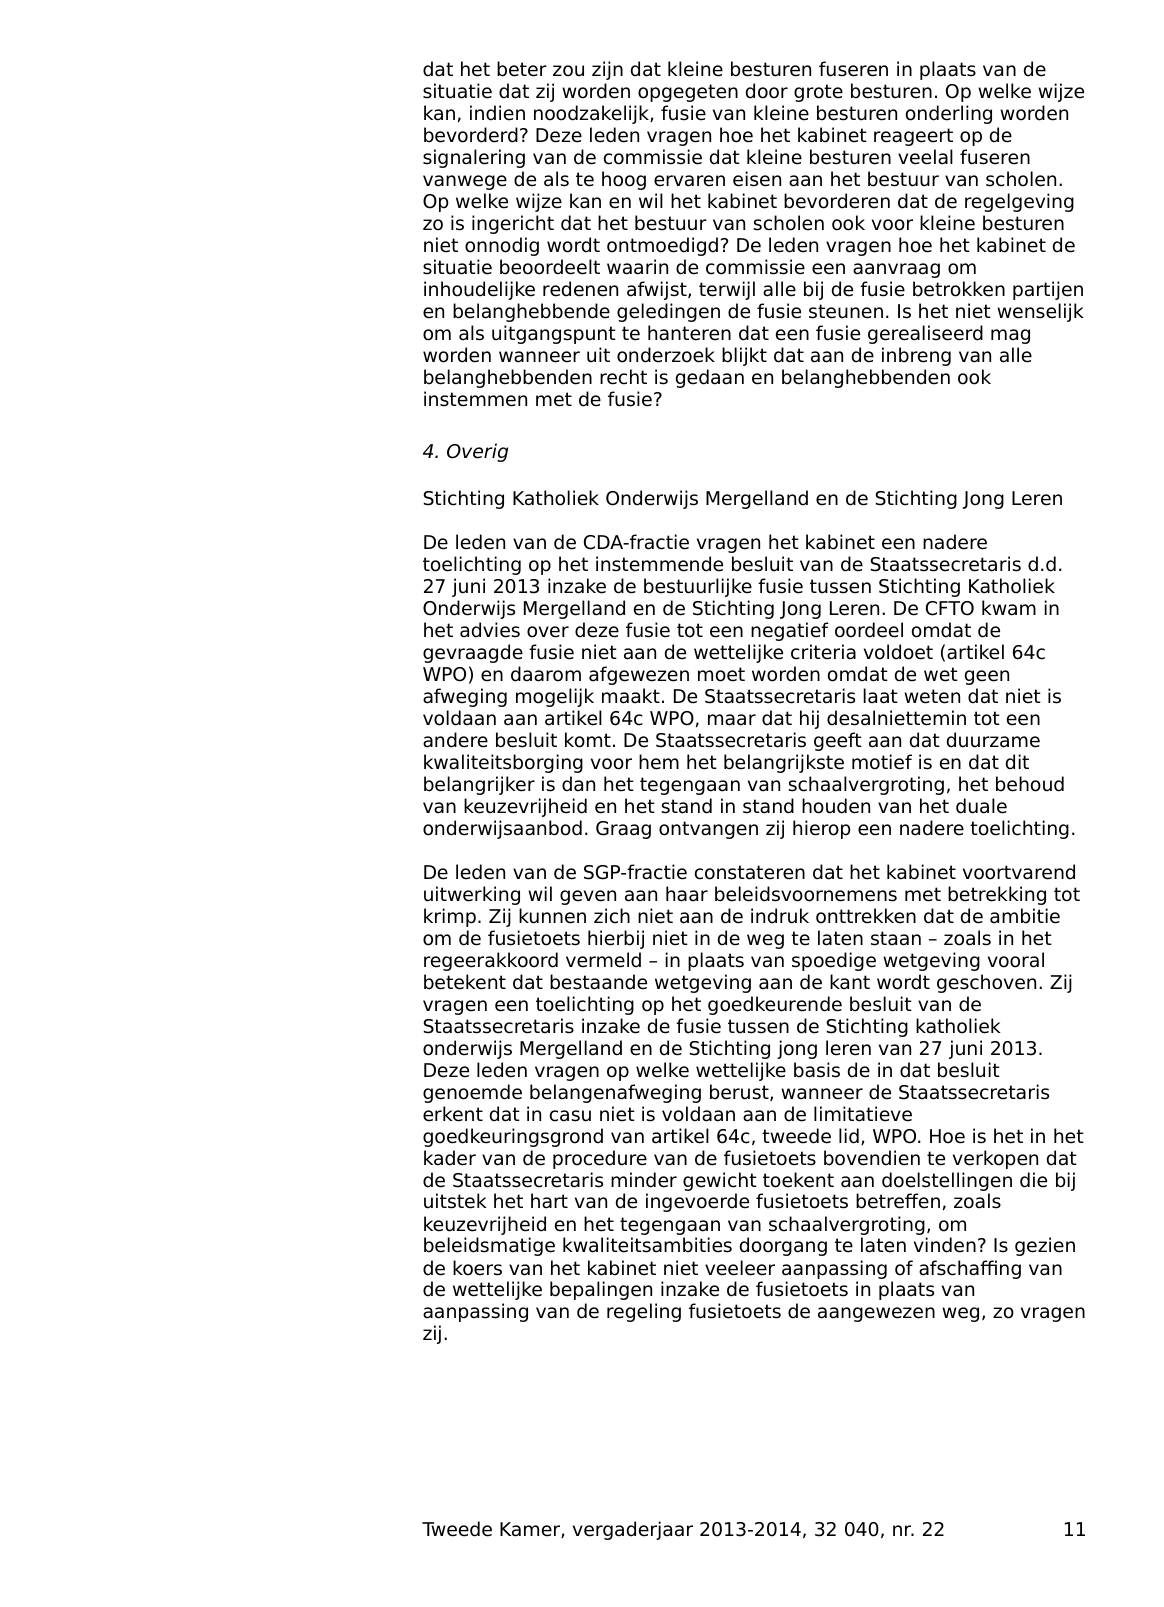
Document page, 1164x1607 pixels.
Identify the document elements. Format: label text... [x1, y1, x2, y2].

subtitle 4. Overig [422, 441, 1087, 463]
text De leden van de CDA-fractie vragen het kabinet een nadere toelichting op het instemmende besluit van de Staatssecretaris d.d. 27 juni 2013 inzake de bestuurlijke fusie tussen Stichting Katholiek Onderwijs Mergelland en de Stichting Jong Leren. De CFTO kwam in het advies over deze fusie tot een negatief oordeel omdat de gevraagde fusie niet aan de wettelijke criteria voldoet (artikel 64c WPO) en daarom afgewezen moet worden omdat de wet geen afweging mogelijk maakt. De Staatssecretaris laat weten dat niet is voldaan aan artikel 64c WPO, maar dat hij desalniettemin tot een andere besluit komt. De Staatssecretaris geeft aan dat duurzame kwaliteitsborging voor hem het belangrijkste motief is en dat dit belangrijker is dan het tegengaan van schaalvergroting, het behoud van keuzevrijheid en het stand in stand houden van het duale onderwijsaanbod. Graag ontvangen zij hierop een nadere toelichting. [422, 532, 1087, 839]
subtitle Stichting Katholiek Onderwijs Mergelland en de Stichting Jong Leren [422, 488, 1087, 510]
text De leden van de SGP-fractie constateren dat het kabinet voortvarend uitwerking wil geven aan haar beleidsvoornemens met betrekking tot krimp. Zij kunnen zich niet aan de indruk onttrekken dat de ambitie om de fusietoets hierbij niet in de weg te laten staan – zoals in het regeerakkoord vermeld – in plaats van spoedige wetgeving vooral betekent dat bestaande wetgeving aan de kant wordt geschoven. Zij vragen een toelichting op het goedkeurende besluit van de Staatssecretaris inzake de fusie tussen de Stichting katholiek onderwijs Mergelland en de Stichting jong leren van 27 juni 2013. Deze leden vragen op welke wettelijke basis de in dat besluit genoemde belangenafweging berust, wanneer de Staatssecretaris erkent dat in casu niet is voldaan aan de limitatieve goedkeuringsgrond van artikel 64c, tweede lid, WPO. Hoe is het in het kader van de procedure van de fusietoets bovendien te verkopen dat de Staatssecretaris minder gewicht toekent aan doelstellingen die bij uitstek het hart van de ingevoerde fusietoets betreffen, zoals keuzevrijheid en het tegengaan van schaalvergroting, om beleidsmatige kwaliteitsambities doorgang te laten vinden? Is gezien de koers van het kabinet niet veeleer aanpassing of afschaffing van de wettelijke bepalingen inzake de fusietoets in plaats van aanpassing van de regeling fusietoets de aangewezen weg, zo vragen zij. [422, 862, 1087, 1345]
text dat het beter zou zijn dat kleine besturen fuseren in plaats van de situatie dat zij worden opgegeten door grote besturen. Op welke wijze kan, indien noodzakelijk, fusie van kleine besturen onderling worden bevorderd? Deze leden vragen hoe het kabinet reageert op de signalering van de commissie dat kleine besturen veelal fuseren vanwege de als te hoog ervaren eisen aan het bestuur van scholen. Op welke wijze kan en wil het kabinet bevorderen dat de regelgeving zo is ingericht dat het bestuur van scholen ook voor kleine besturen niet onnodig wordt ontmoedigd? De leden vragen hoe het kabinet de situatie beoordeelt waarin de commissie een aanvraag om inhoudelijke redenen afwijst, terwijl alle bij de fusie betrokken partijen en belanghebbende geledingen de fusie steunen. Is het niet wenselijk om als uitgangspunt te hanteren dat een fusie gerealiseerd mag worden wanneer uit onderzoek blijkt dat aan de inbreng van alle belanghebbenden recht is gedaan en belanghebbenden ook instemmen met de fusie? [422, 59, 1087, 411]
